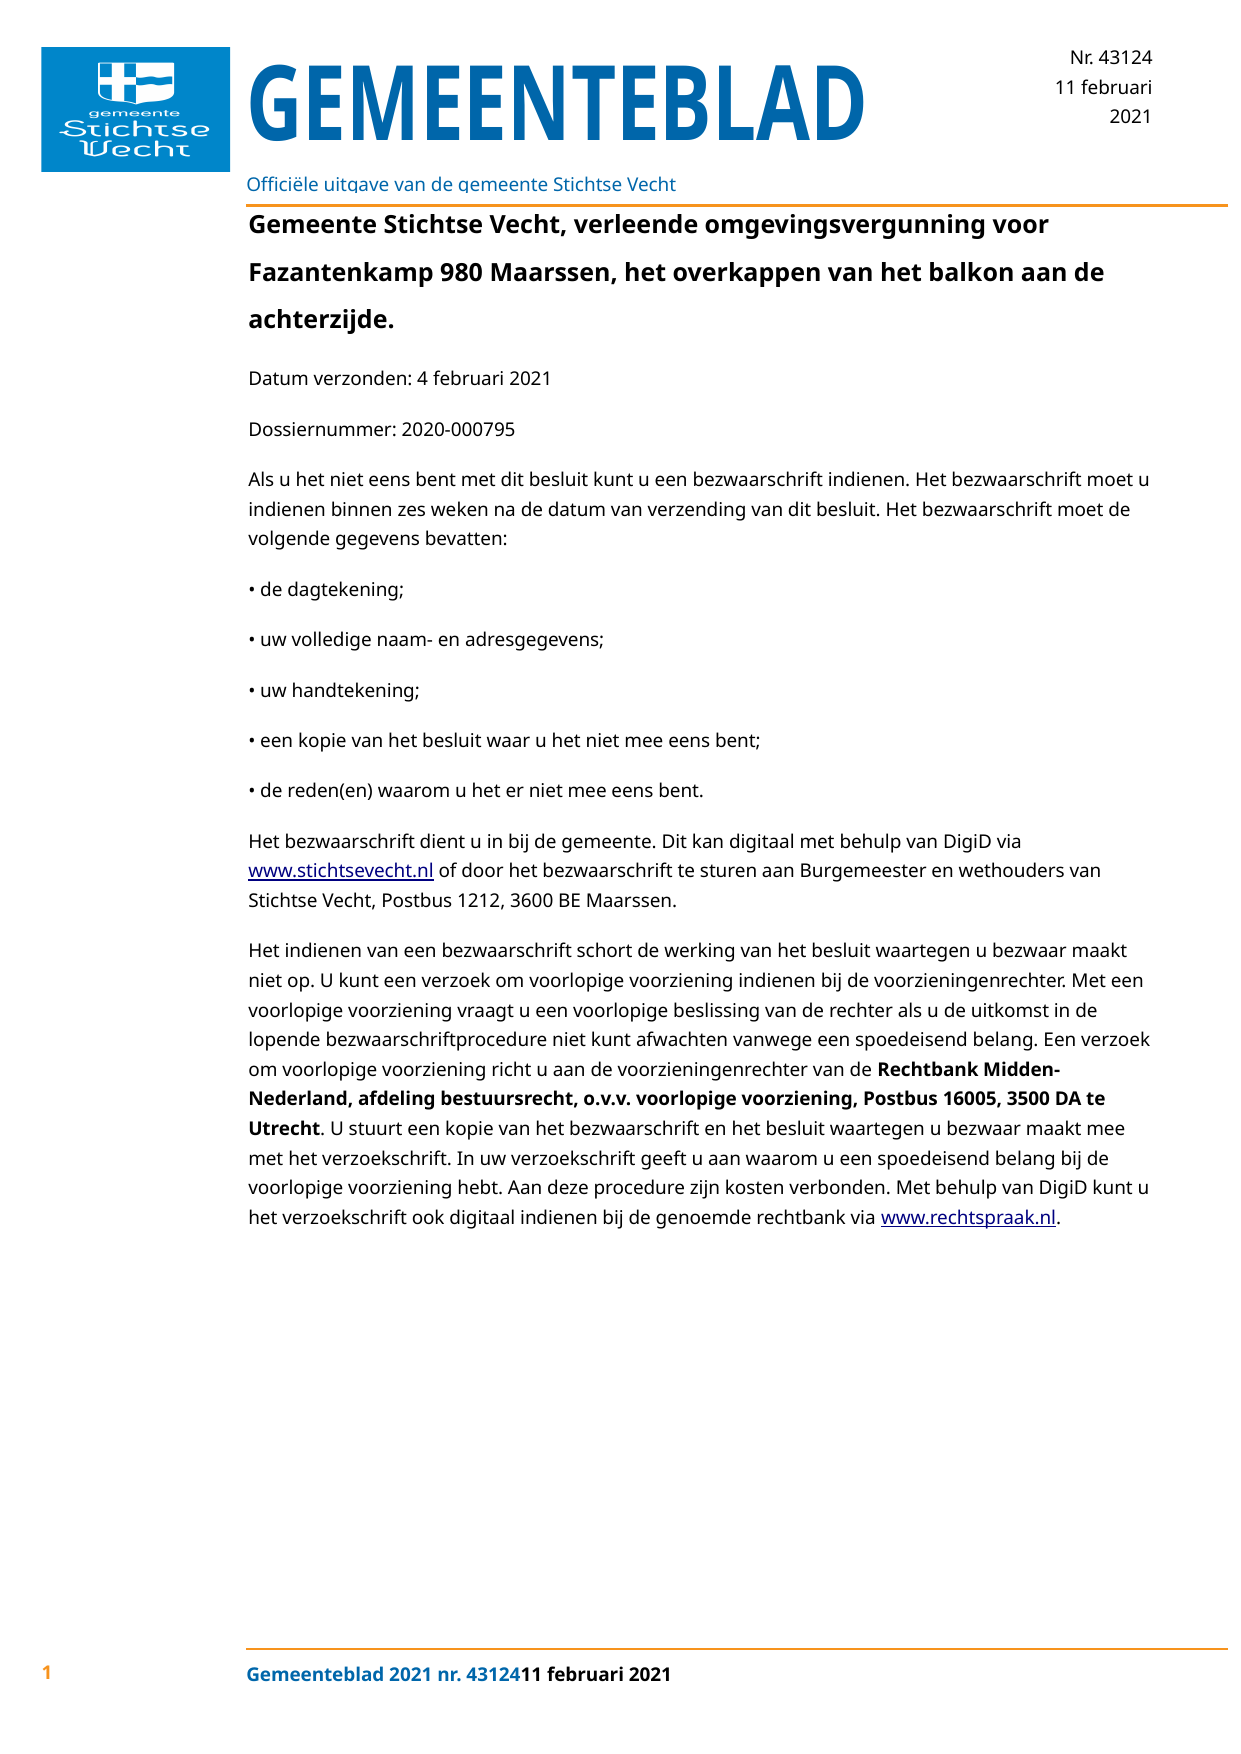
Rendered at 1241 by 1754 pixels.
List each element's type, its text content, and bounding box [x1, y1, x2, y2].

text • de reden(en) waarom u het er niet mee eens bent. [248, 778, 1152, 803]
text • uw volledige naam- en adresgegevens; [248, 626, 1152, 652]
text Het indienen van een bezwaarschrift schort de werking van het besluit waartegen u bezwaar maakt niet op. U kunt een verzoek om voorlopige voorziening indienen bij de voorzieningenrechter. Met een voorlopige voorziening vraagt u een voorlopige beslissing van de rechter als u de uitkomst in de lopende bezwaarschriftprocedure niet kunt afwachten vanwege een spoedeisend belang. Een verzoek om voorlopige voorziening richt u aan de voorzieningenrechter van de Rechtbank Midden-Nederland, afdeling bestuursrecht, o.v.v. voorlopige voorziening, Postbus 16005, 3500 DA te Utrecht. U stuurt een kopie van het bezwaarschrift en het besluit waartegen u bezwaar maakt mee met het verzoekschrift. In uw verzoekschrift geeft u aan waarom u een spoedeisend belang bij de voorlopige voorziening hebt. Aan deze procedure zijn kosten verbonden. Met behulp van DigiD kunt u het verzoekschrift ook digitaal indienen bij de genoemde rechtbank via www.rechtspraak.nl. [248, 938, 1152, 1229]
text • de dagtekening; [248, 576, 1152, 602]
text Als u het niet eens bent met dit besluit kunt u een bezwaarschrift indienen. Het bezwaarschrift moet u indienen binnen zes weken na de datum van verzending van dit besluit. Het bezwaarschrift moet de volgende gegevens bevatten: [248, 466, 1152, 551]
text • een kopie van het besluit waar u het niet mee eens bent; [248, 727, 1152, 753]
picture [137, 63, 174, 103]
text Gemeente Stichtse Vecht, verleende omgevingsvergunning voor Fazantenkamp 980 Maarssen, het overkappen van het balkon aan de achterzijde. [248, 207, 1152, 336]
text • uw handtekening; [248, 677, 1152, 702]
text Het bezwaarschrift dient u in bij de gemeente. Dit kan digitaal met behulp van DigiD via www.stichtsevecht.nl of door het bezwaarschrift te sturen aan Burgemeester en wethouders van Stichtse Vecht, Postbus 1212, 3600 BE Maarssen. [248, 828, 1152, 913]
text Dossiernummer: 2020-000795 [248, 416, 1152, 442]
text Datum verzonden: 4 februari 2021 [248, 366, 1152, 391]
picture [99, 63, 135, 101]
